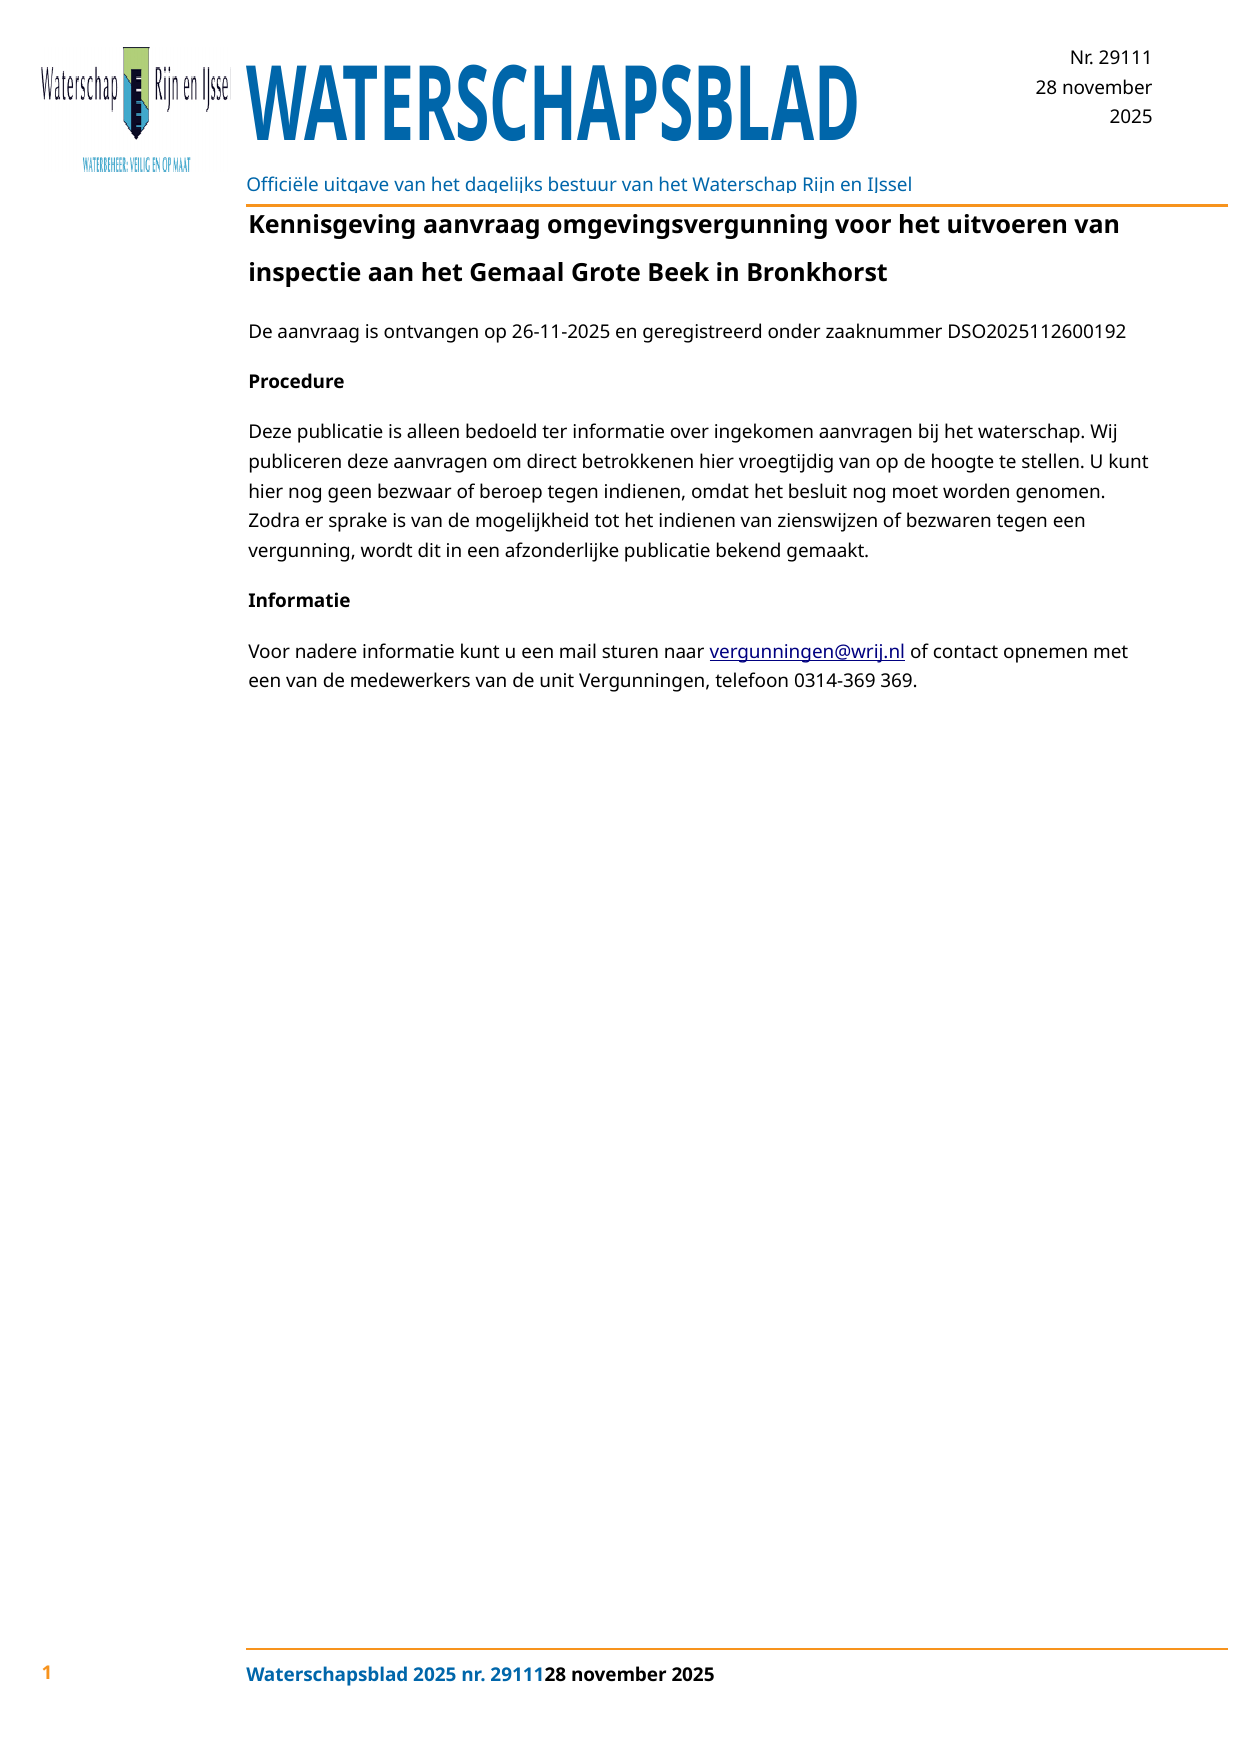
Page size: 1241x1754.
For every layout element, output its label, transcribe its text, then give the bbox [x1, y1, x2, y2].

picture [41, 47, 231, 172]
text Deze publicatie is alleen bedoeld ter informatie over ingekomen aanvragen bij het waterschap. Wij publiceren deze aanvragen om direct betrokkenen hier vroegtijdig van op de hoogte te stellen. U kunt hier nog geen bezwaar of beroep tegen indienen, omdat het besluit nog moet worden genomen. Zodra er sprake is van de mogelijkheid tot het indienen van zienswijzen of bezwaren tegen een vergunning, wordt dit in een afzonderlijke publicatie bekend gemaakt. [248, 419, 1152, 563]
text De aanvraag is ontvangen op 26-11-2025 en geregistreerd onder zaaknummer DSO2025112600192 [248, 318, 1152, 344]
text Voor nadere informatie kunt u een mail sturen naar vergunningen@wrij.nl of contact opnemen met een van de medewerkers van de unit Vergunningen, telefoon 0314-369 369. [248, 638, 1152, 693]
text Procedure [248, 368, 1152, 394]
text Informatie [248, 587, 1152, 613]
text Kennisgeving aanvraag omgevingsvergunning voor het uitvoeren van inspectie aan het Gemaal Grote Beek in Bronkhorst [248, 207, 1152, 288]
